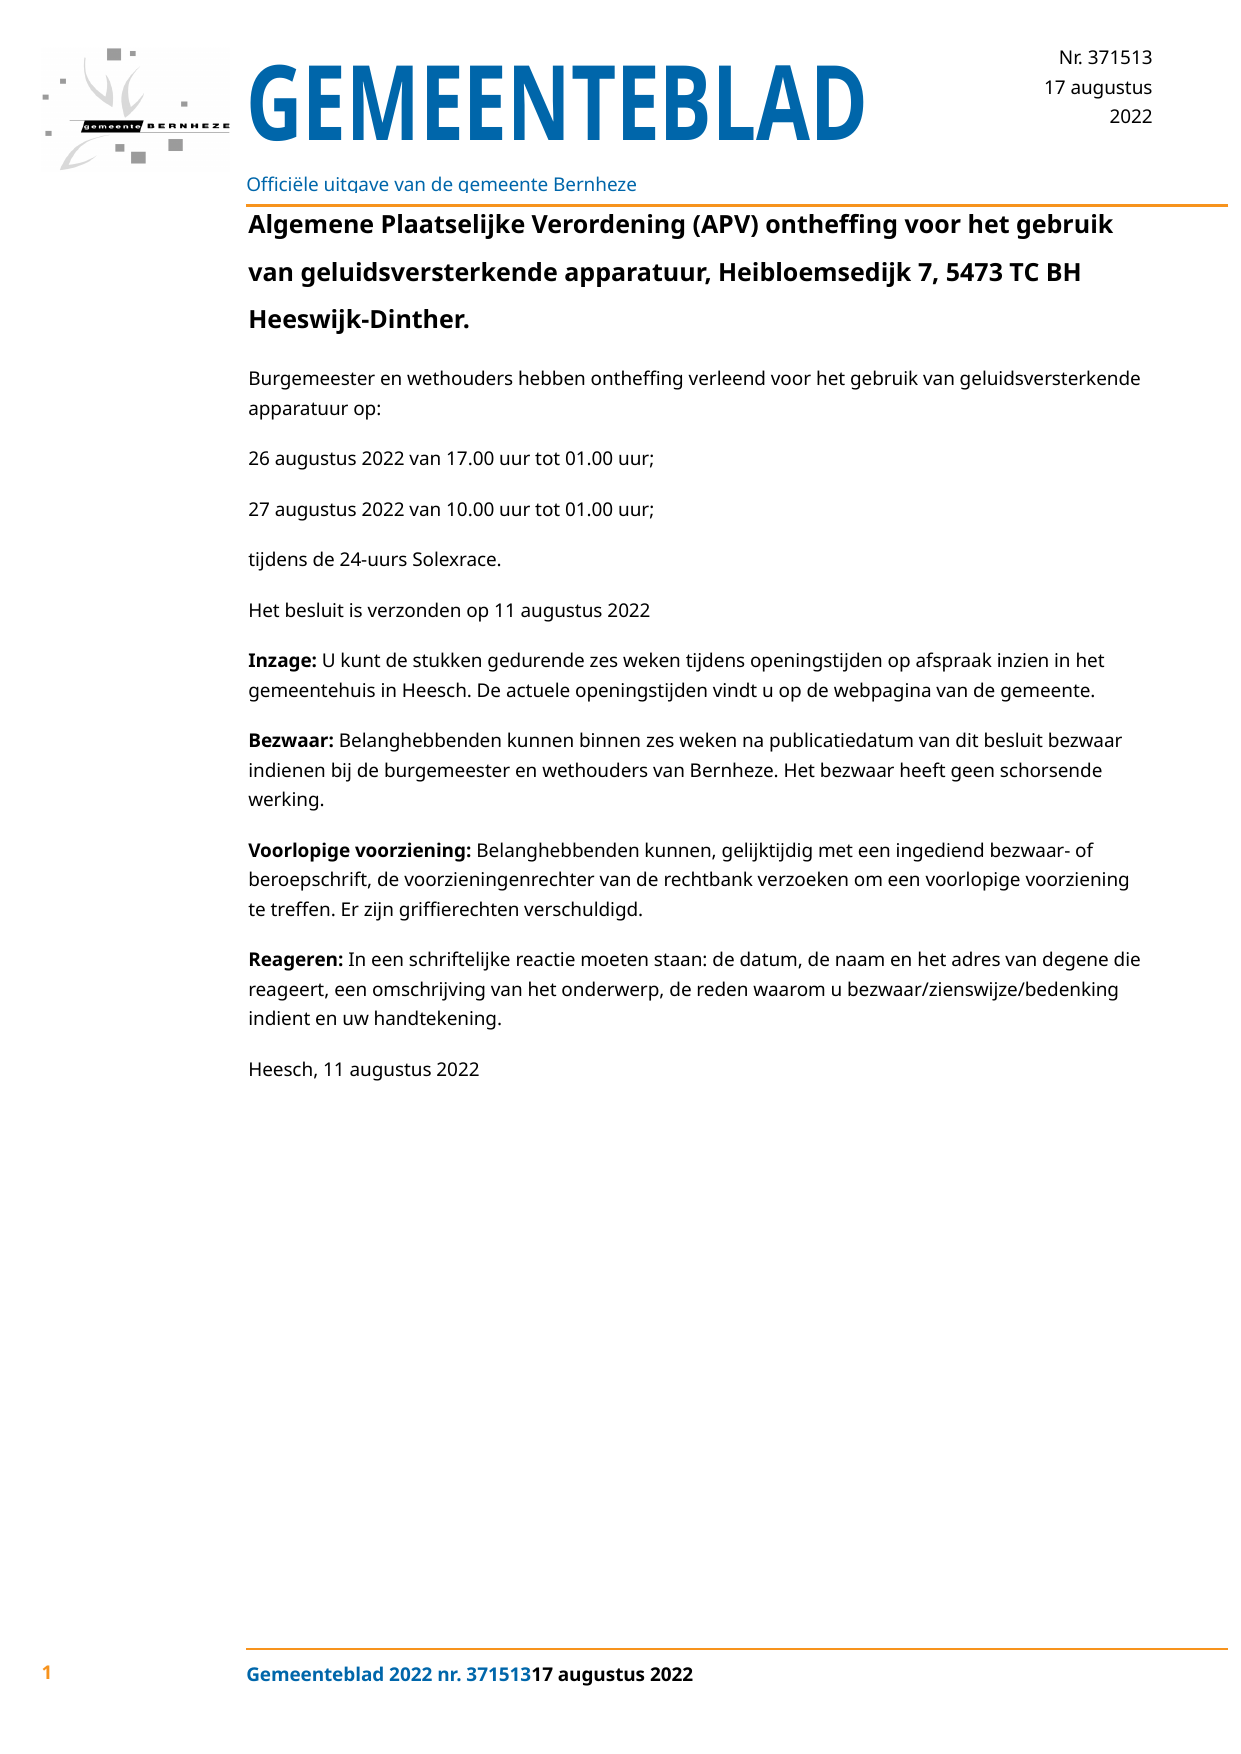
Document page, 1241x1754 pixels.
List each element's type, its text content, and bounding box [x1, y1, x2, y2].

text Voorlopige voorziening: Belanghebbenden kunnen, gelijktijdig met een ingediend bezwaar- of beroepschrift, de voorzieningenrechter van de rechtbank verzoeken om een voorlopige voorziening te treffen. Er zijn griffierechten verschuldigd. [248, 837, 1152, 922]
text Burgemeester en wethouders hebben ontheffing verleend voor het gebruik van geluidsversterkende apparatuur op: [248, 366, 1152, 421]
text 26 augustus 2022 van 17.00 uur tot 01.00 uur; [248, 446, 1152, 471]
text 27 augustus 2022 van 10.00 uur tot 01.00 uur; [248, 496, 1152, 522]
text tijdens de 24-uurs Solexrace. [248, 546, 1152, 572]
text Reageren: In een schriftelijke reactie moeten staan: de datum, de naam en het adres van degene die reageert, een omschrijving van het onderwerp, de reden waarom u bezwaar/zienswijze/bedenking indient en uw handtekening. [248, 946, 1152, 1031]
picture [41, 47, 231, 172]
text Bezwaar: Belanghebbenden kunnen binnen zes weken na publicatiedatum van dit besluit bezwaar indienen bij de burgemeester en wethouders van Bernheze. Het bezwaar heeft geen schorsende werking. [248, 727, 1152, 812]
text Het besluit is verzonden op 11 augustus 2022 [248, 597, 1152, 622]
text Heesch, 11 augustus 2022 [248, 1056, 1152, 1082]
text Inzage: U kunt de stukken gedurende zes weken tijdens openingstijden op afspraak inzien in het gemeentehuis in Heesch. De actuele openingstijden vindt u op de webpagina van de gemeente. [248, 647, 1152, 702]
text Algemene Plaatselijke Verordening (APV) ontheffing voor het gebruik van geluidsversterkende apparatuur, Heibloemsedijk 7, 5473 TC BH Heeswijk-Dinther. [248, 207, 1152, 336]
